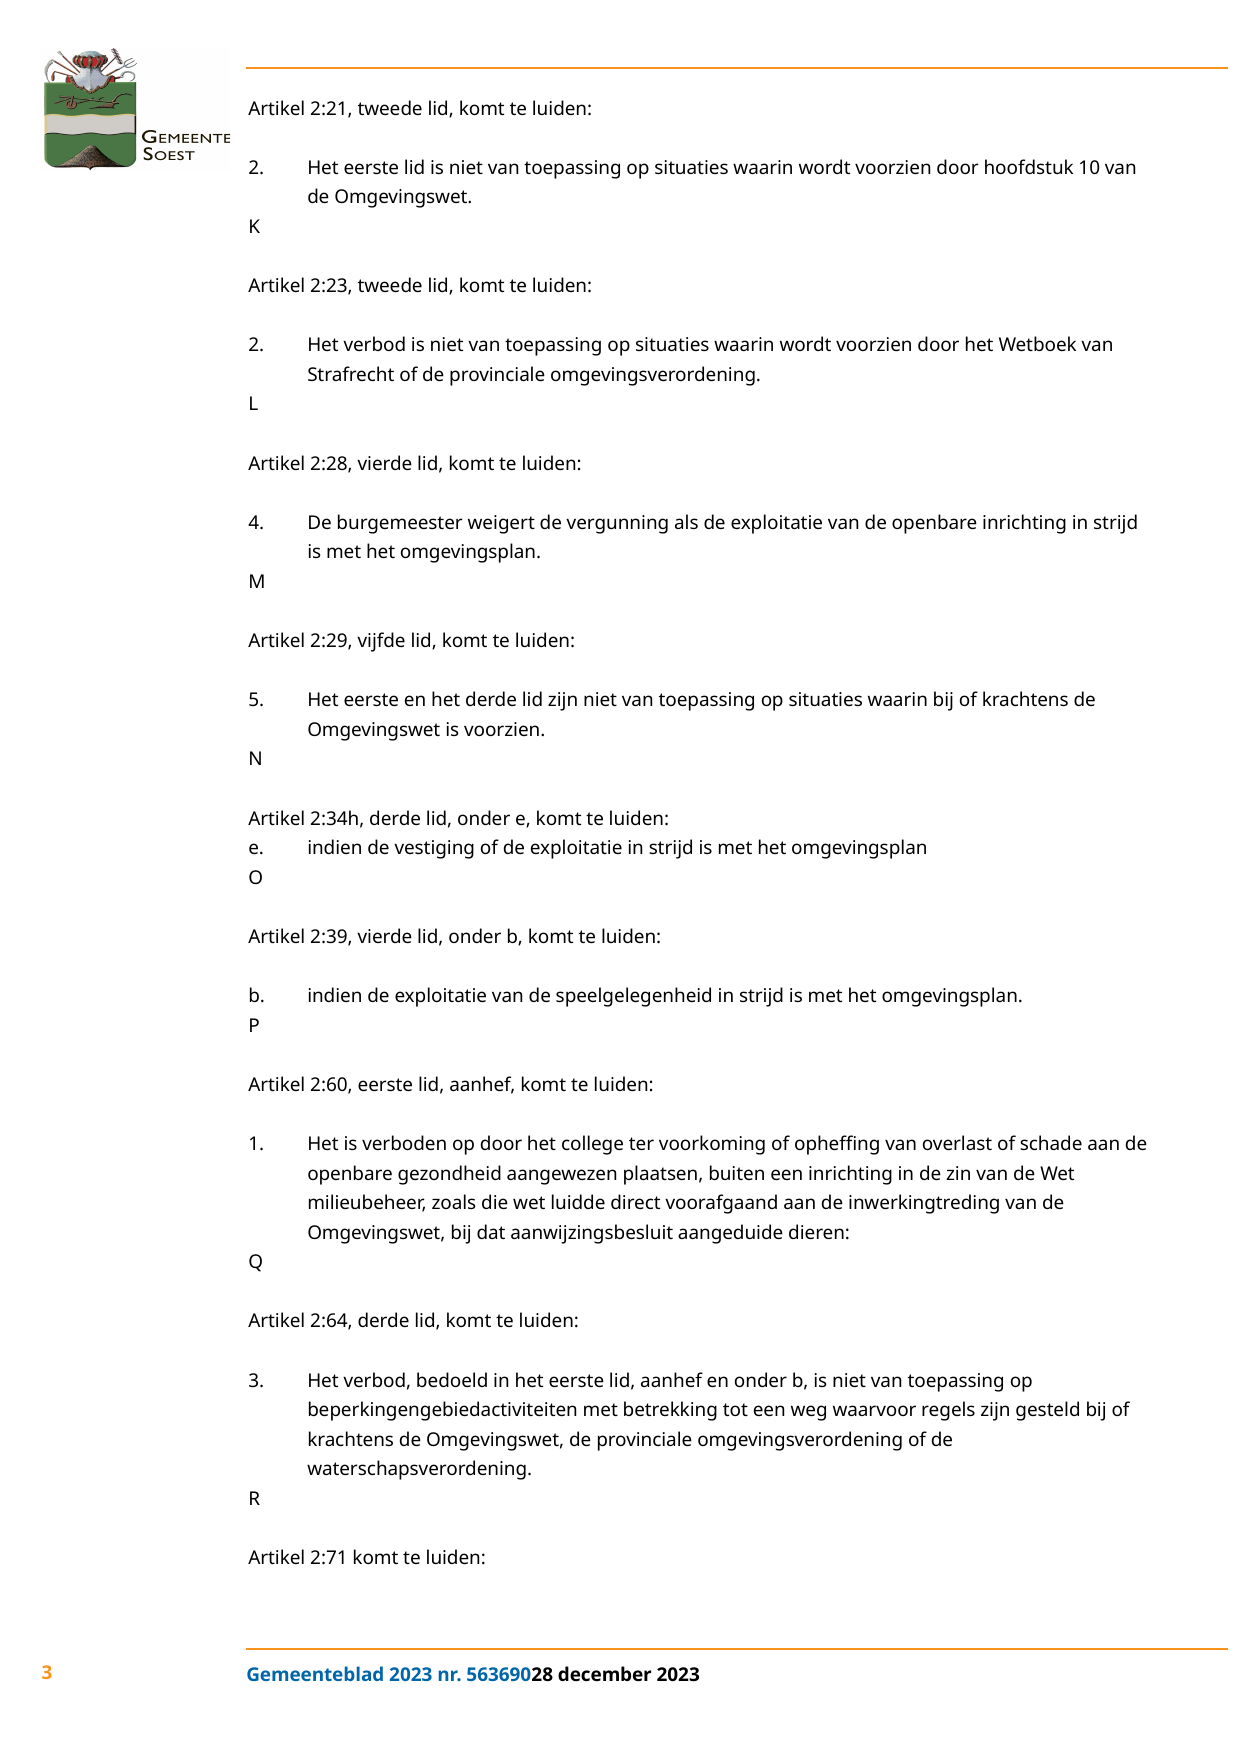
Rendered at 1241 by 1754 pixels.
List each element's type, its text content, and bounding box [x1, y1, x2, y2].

list Het eerste en het derde lid zijn niet van toepassing op situaties waarin bij of krachtens de Omgevingswet is voorzien. [248, 686, 1152, 742]
text Q [248, 1248, 1152, 1274]
list De burgemeester weigert de vergunning als de exploitatie van de openbare inrichting in strijd is met het omgevingsplan. [248, 509, 1152, 564]
text P [248, 1012, 1152, 1038]
list Het verbod, bedoeld in het eerste lid, aanhef en onder b, is niet van toepassing op beperkingengebiedactiviteiten met betrekking tot een weg waarvoor regels zijn gesteld bij of krachtens de Omgevingswet, de provinciale omgevingsverordening of de waterschapsverordening. [248, 1367, 1152, 1481]
text Artikel 2:60, eerste lid, aanhef, komt te luiden: [248, 1071, 1152, 1097]
text Artikel 2:23, tweede lid, komt te luiden: [248, 272, 1152, 298]
list indien de vestiging of de exploitatie in strijd is met het omgevingsplan [248, 834, 1152, 860]
text Artikel 2:29, vijfde lid, komt te luiden: [248, 627, 1152, 653]
list Het eerste lid is niet van toepassing op situaties waarin wordt voorzien door hoofdstuk 10 van de Omgevingswet. [248, 154, 1152, 209]
picture [41, 47, 231, 172]
text Artikel 2:39, vierde lid, onder b, komt te luiden: [248, 923, 1152, 949]
text M [248, 568, 1152, 594]
list indien de exploitatie van de speelgelegenheid in strijd is met het omgevingsplan. [248, 982, 1152, 1008]
text Artikel 2:28, vierde lid, komt te luiden: [248, 450, 1152, 476]
text Artikel 2:64, derde lid, komt te luiden: [248, 1308, 1152, 1333]
text L [248, 391, 1152, 416]
list Het verbod is niet van toepassing op situaties waarin wordt voorzien door het Wetboek van Strafrecht of de provinciale omgevingsverordening. [248, 331, 1152, 387]
list Het is verboden op door het college ter voorkoming of opheffing van overlast of schade aan de openbare gezondheid aangewezen plaatsen, buiten een inrichting in de zin van de Wet milieubeheer, zoals die wet luidde direct voorafgaand aan de inwerkingtreding van de Omgevingswet, bij dat aanwijzingsbesluit aangeduide dieren: [248, 1130, 1152, 1245]
text Artikel 2:71 komt te luiden: [248, 1544, 1152, 1570]
text Artikel 2:21, tweede lid, komt te luiden: [248, 95, 1152, 121]
text N [248, 746, 1152, 771]
text K [248, 213, 1152, 239]
text O [248, 864, 1152, 890]
text R [248, 1485, 1152, 1511]
text Artikel 2:34h, derde lid, onder e, komt te luiden: [248, 805, 1152, 831]
